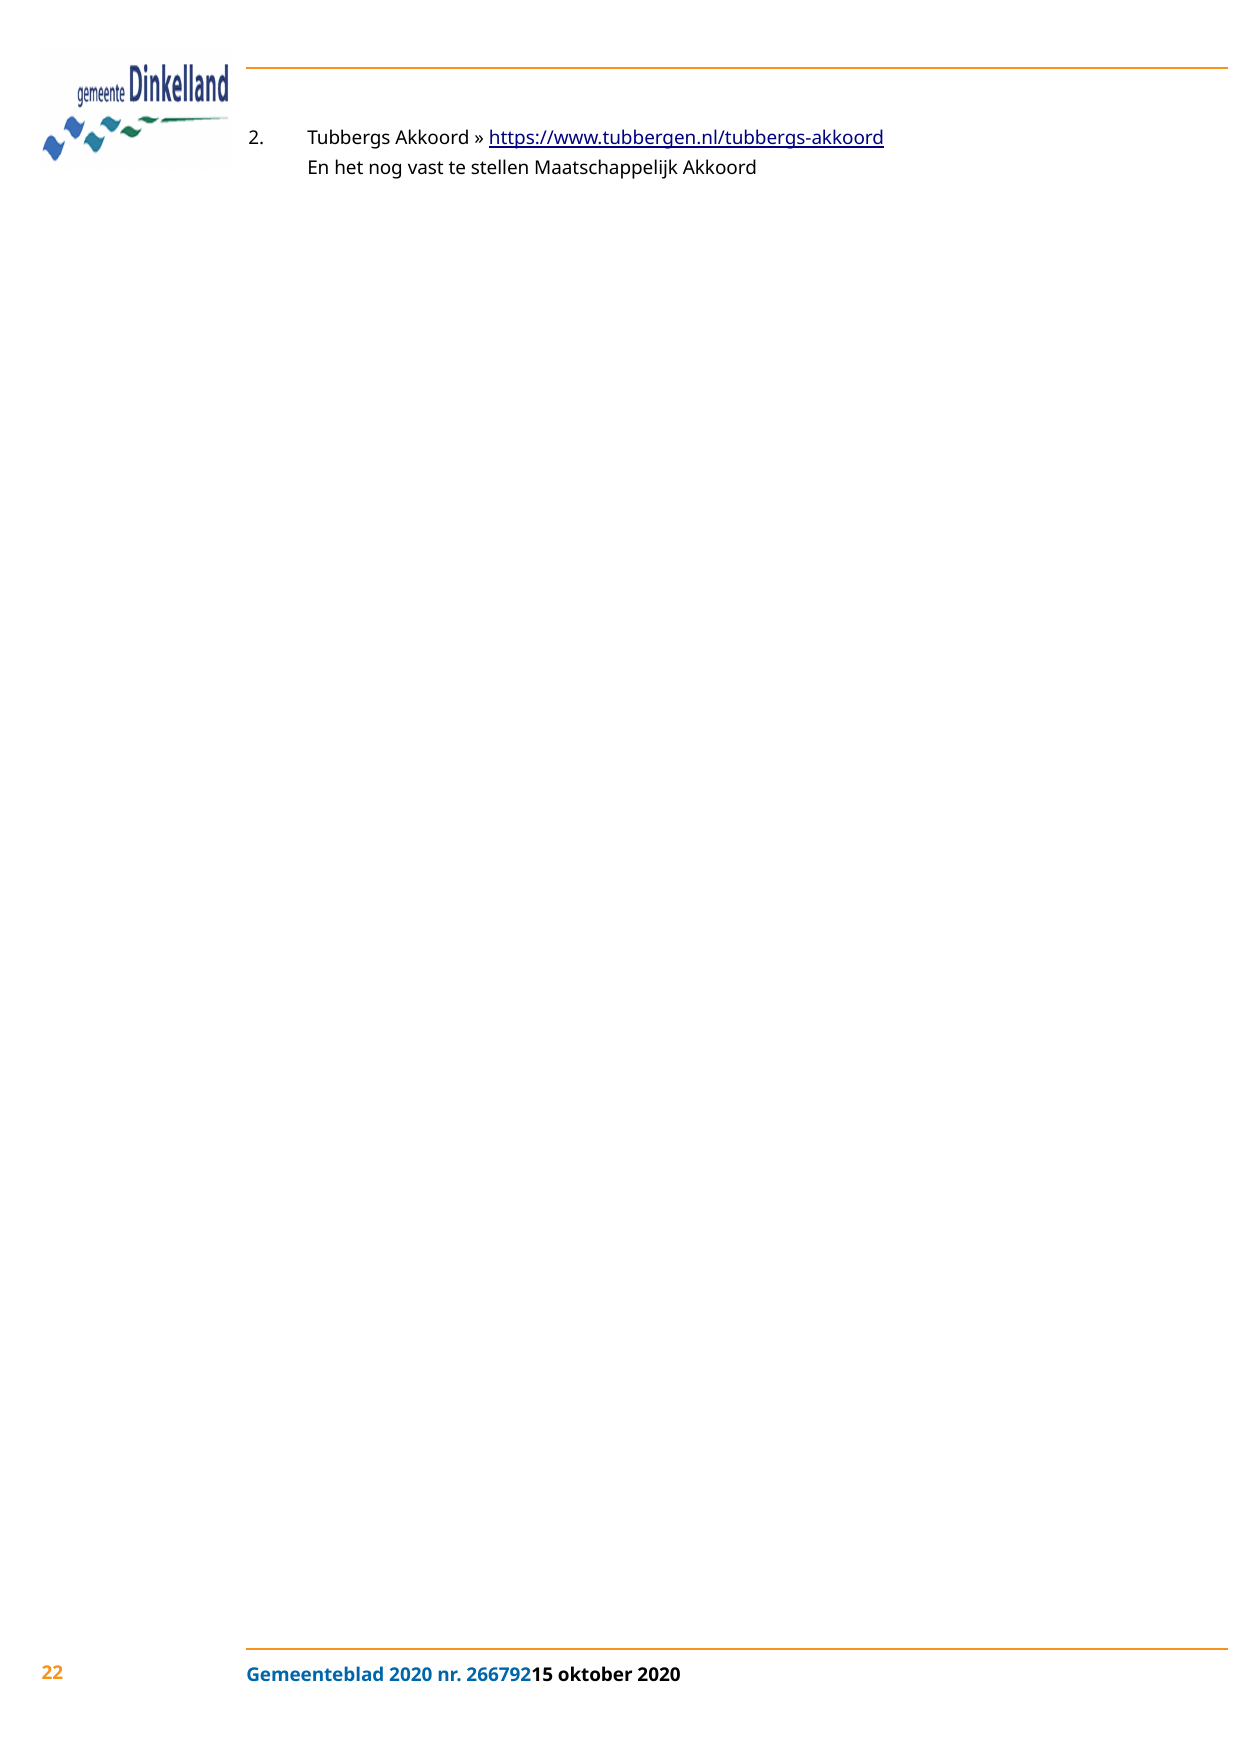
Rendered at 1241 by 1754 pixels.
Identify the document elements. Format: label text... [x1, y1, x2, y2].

list Tubbergs Akkoord » https://www.tubbergen.nl/tubbergs-akkoord [248, 124, 1152, 150]
list En het nog vast te stellen Maatschappelijk Akkoord [248, 154, 1152, 180]
picture [41, 47, 231, 172]
